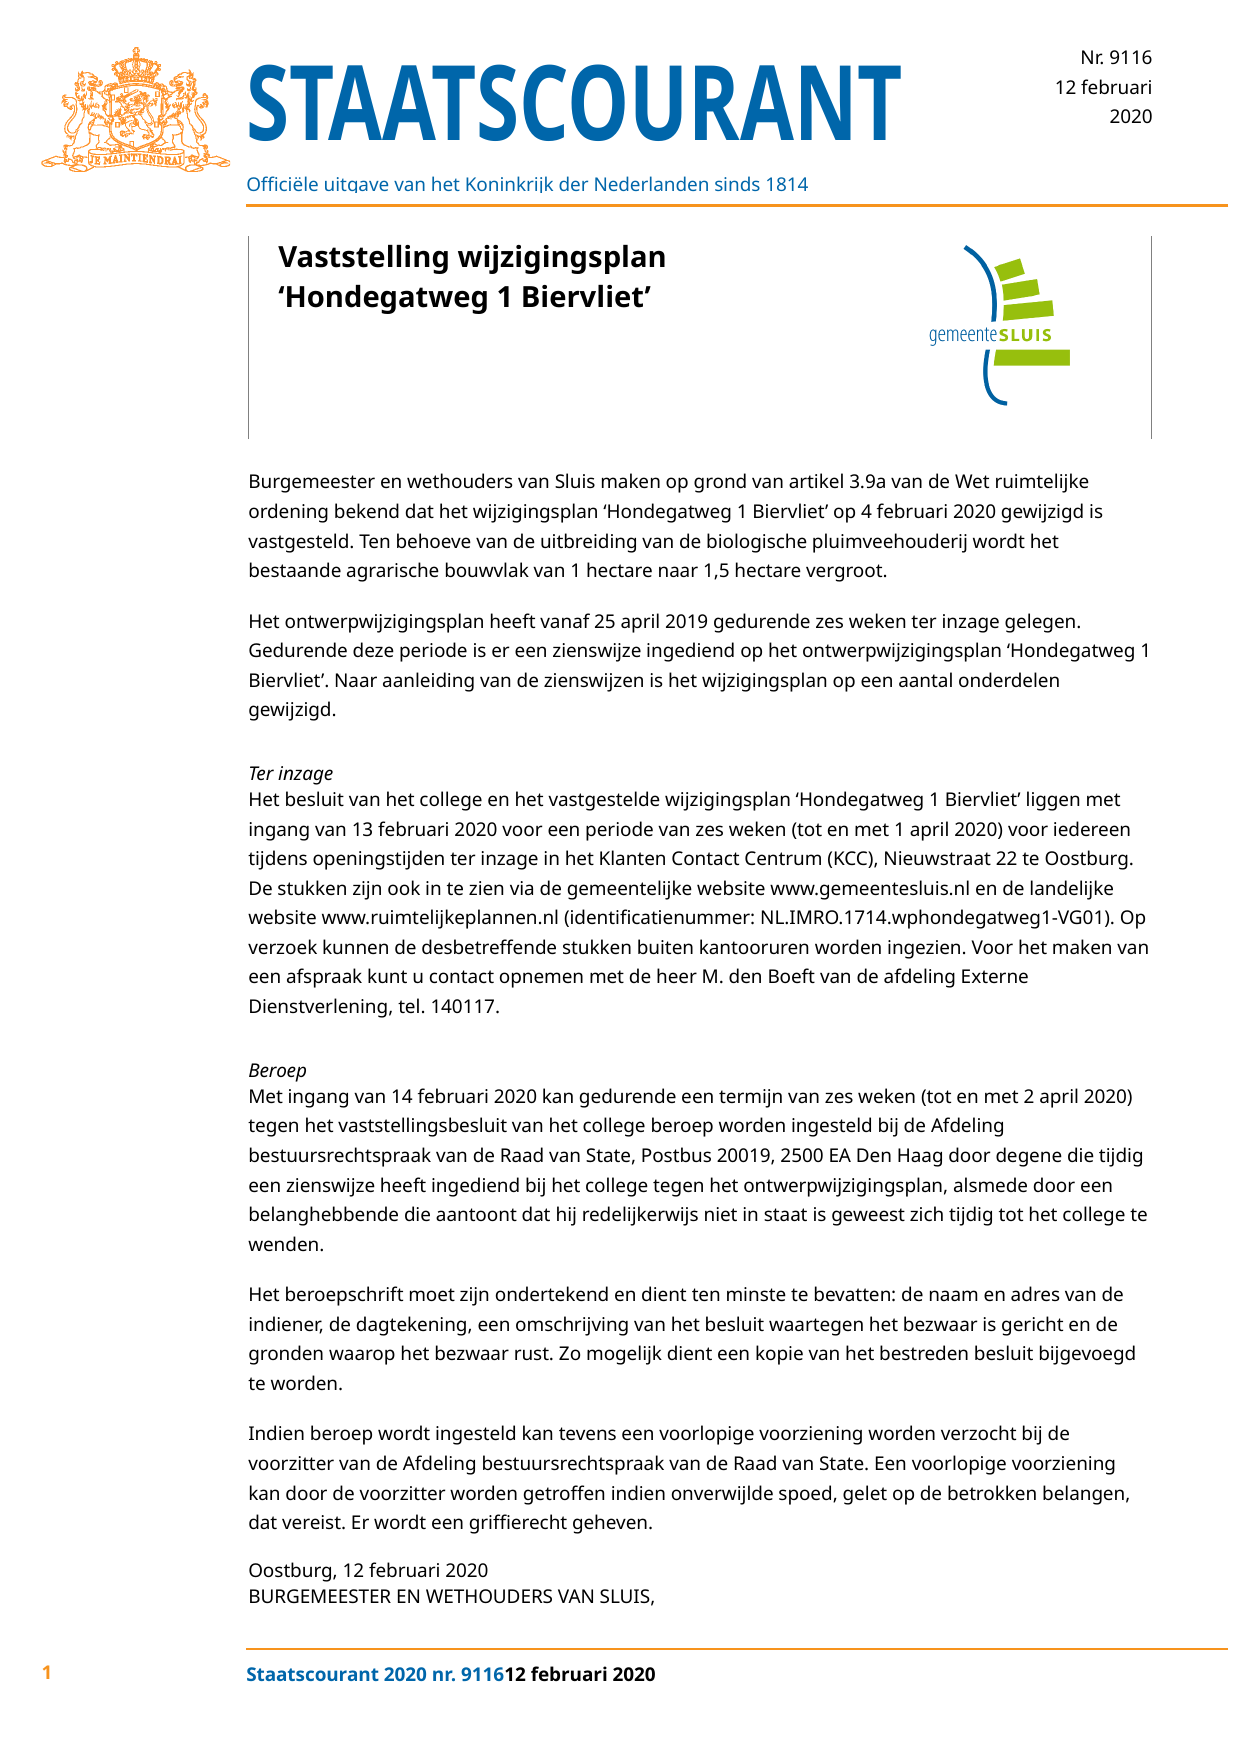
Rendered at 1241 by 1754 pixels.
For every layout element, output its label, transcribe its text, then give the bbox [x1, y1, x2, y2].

table_header [1090, 236, 1151, 413]
picture [912, 236, 1090, 414]
table_header [850, 414, 1151, 439]
picture [41, 47, 231, 172]
text Ter inzage [248, 761, 1152, 786]
text Het besluit van het college en het vastgestelde wijzigingsplan ‘Hondegatweg 1 Biervliet’ liggen met ingang van 13 februari 2020 voor een periode van zes weken (tot en met 1 april 2020) voor iedereen tijdens openingstijden ter inzage in het Klanten Contact Centrum (KCC), Nieuwstraat 22 te Oostburg. De stukken zijn ook in te zien via de gemeentelijke website www.gemeentesluis.nl en de landelijke website www.ruimtelijkeplannen.nl (identificatienummer: NL.IMRO.1714.wphondegatweg1-VG01). Op verzoek kunnen de desbetreffende stukken buiten kantooruren worden ingezien. Voor het maken van een afspraak kunt u contact opnemen met de heer M. den Boeft van de afdeling Externe Dienstverlening, tel. 140117. [248, 786, 1152, 1019]
text Met ingang van 14 februari 2020 kan gedurende een termijn van zes weken (tot en met 2 april 2020) tegen het vaststellingsbesluit van het college beroep worden ingesteld bij de Afdeling bestuursrechtspraak van de Raad van State, Postbus 20019, 2500 EA Den Haag door degene die tijdig een zienswijze heeft ingediend bij het college tegen het ontwerpwijzigingsplan, alsmede door een belanghebbende die aantoont dat hij redelijkerwijs niet in staat is geweest zich tijdig tot het college te wenden. [248, 1083, 1152, 1257]
text Burgemeester en wethouders van Sluis maken op grond van artikel 3.9a van de Wet ruimtelijke ordening bekend dat het wijzigingsplan ‘Hondegatweg 1 Biervliet’ op 4 februari 2020 gewijzigd is vastgesteld. Ten behoeve van de uitbreiding van de biologische pluimveehouderij wordt het bestaande agrarische bouwvlak van 1 hectare naar 1,5 hectare vergroot. [248, 469, 1152, 583]
text Oostburg, 12 februari 2020 [248, 1557, 1152, 1583]
text Beroep [248, 1057, 1152, 1083]
text Indien beroep wordt ingesteld kan tevens een voorlopige voorziening worden verzocht bij de voorzitter van de Afdeling bestuursrechtspraak van de Raad van State. Een voorlopige voorziening kan door de voorzitter worden getroffen indien onverwijlde spoed, gelet op de betrokken belangen, dat vereist. Er wordt een griffierecht geheven. [248, 1421, 1152, 1535]
text Het beroepschrift moet zijn ondertekend en dient ten minste te bevatten: de naam en adres van de indiener, de dagtekening, een omschrijving van het besluit waartegen het bezwaar is gericht en de gronden waarop het bezwaar rust. Zo mogelijk dient een kopie van het bestreden besluit bijgevoegd te worden. [248, 1281, 1152, 1396]
table_header Vaststelling wijzigingsplan ‘Hondegatweg 1 Biervliet’ [249, 236, 850, 439]
table_header [850, 236, 912, 413]
text BURGEMEESTER EN WETHOUDERS VAN SLUIS, [248, 1583, 1152, 1608]
text Het ontwerpwijzigingsplan heeft vanaf 25 april 2019 gedurende zes weken ter inzage gelegen. Gedurende deze periode is er een zienswijze ingediend op het ontwerpwijzigingsplan ‘Hondegatweg 1 Biervliet’. Naar aanleiding van de zienswijzen is het wijzigingsplan op een aantal onderdelen gewijzigd. [248, 608, 1152, 722]
